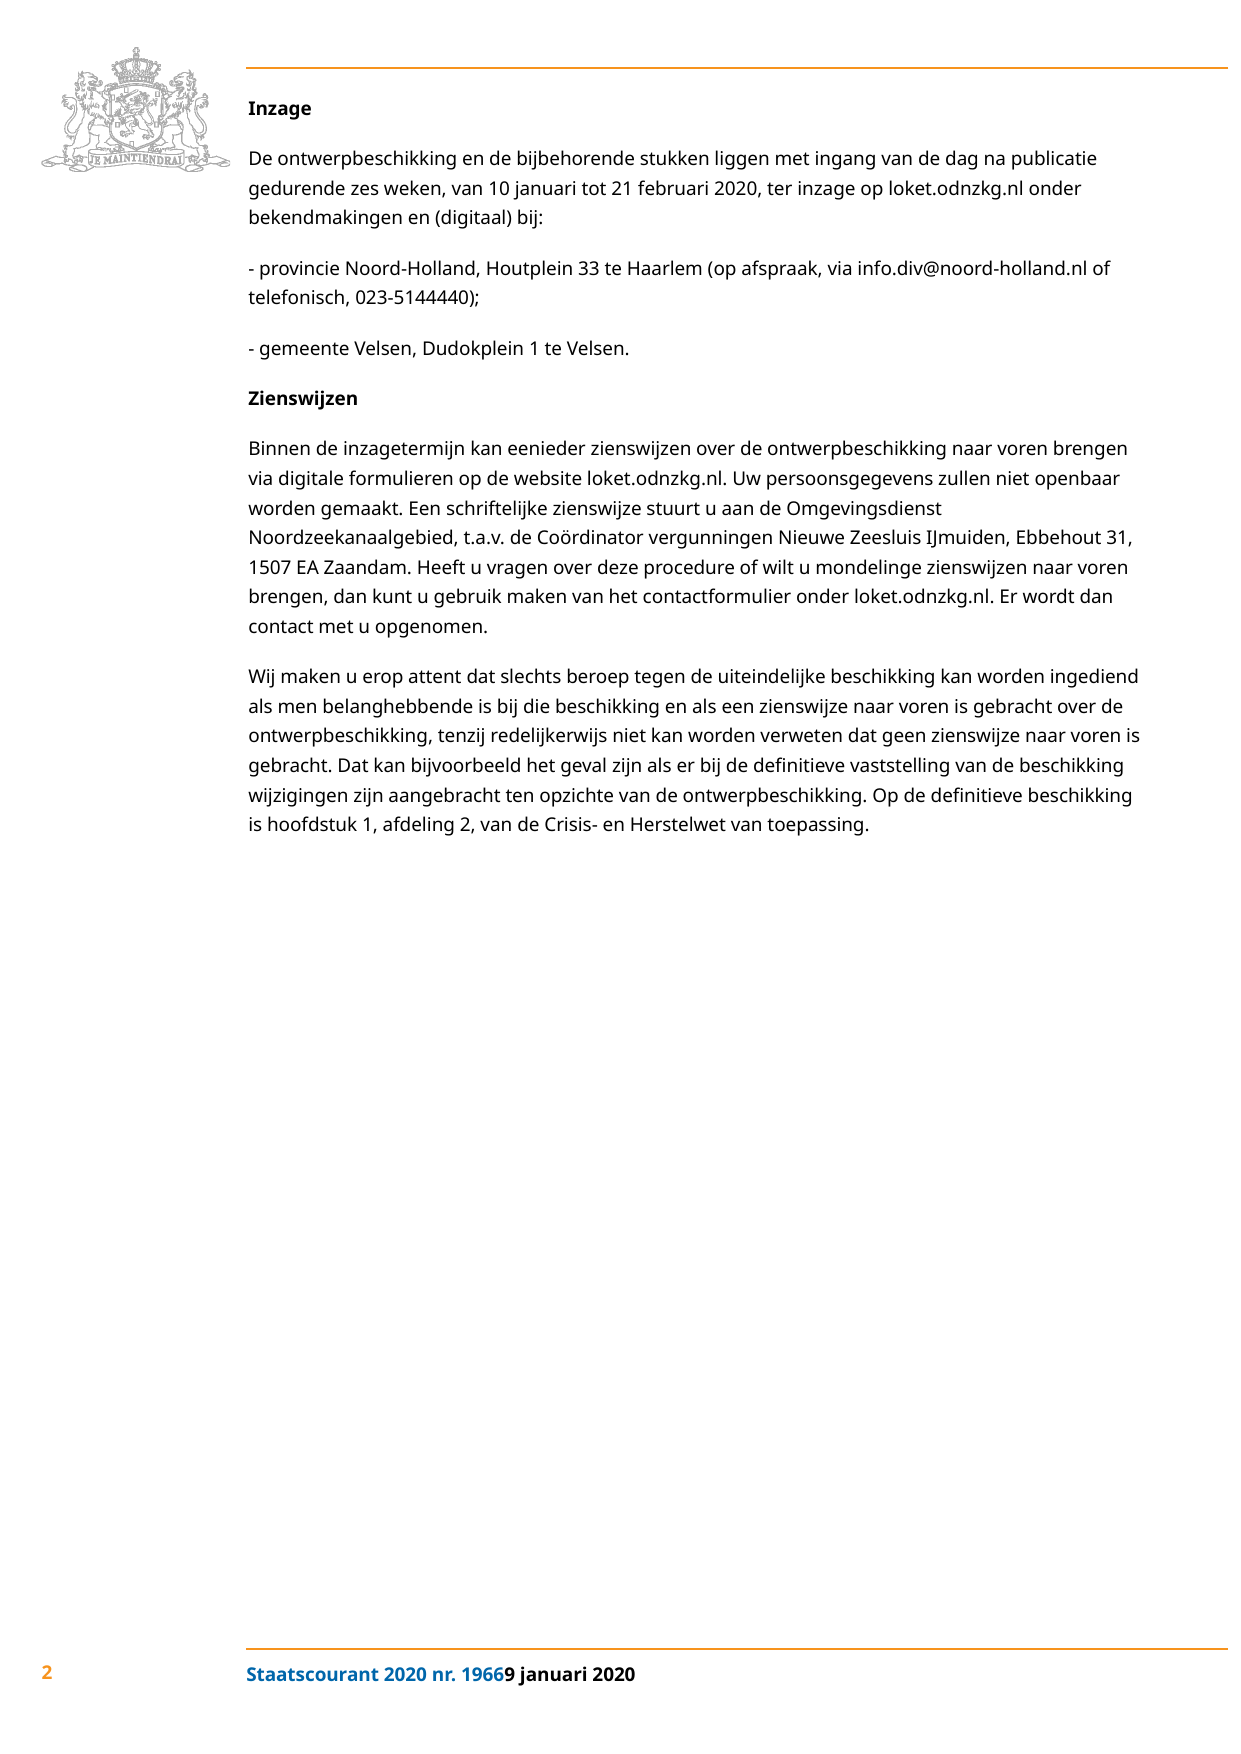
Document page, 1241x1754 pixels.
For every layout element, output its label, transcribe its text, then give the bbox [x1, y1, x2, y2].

text Binnen de inzagetermijn kan eenieder zienswijzen over de ontwerpbeschikking naar voren brengen via digitale formulieren op de website loket.odnzkg.nl. Uw persoonsgegevens zullen niet openbaar worden gemaakt. Een schriftelijke zienswijze stuurt u aan de Omgevingsdienst Noordzeekanaalgebied, t.a.v. de Coördinator vergunningen Nieuwe Zeesluis IJmuiden, Ebbehout 31, 1507 EA Zaandam. Heeft u vragen over deze procedure of wilt u mondelinge zienswijzen naar voren brengen, dan kunt u gebruik maken van het contactformulier onder loket.odnzkg.nl. Er wordt dan contact met u opgenomen. [248, 436, 1152, 639]
text Wij maken u erop attent dat slechts beroep tegen de uiteindelijke beschikking kan worden ingediend als men belanghebbende is bij die beschikking en als een zienswijze naar voren is gebracht over de ontwerpbeschikking, tenzij redelijkerwijs niet kan worden verweten dat geen zienswijze naar voren is gebracht. Dat kan bijvoorbeeld het geval zijn als er bij de definitieve vaststelling van de beschikking wijzigingen zijn aangebracht ten opzichte van de ontwerpbeschikking. Op de definitieve beschikking is hoofdstuk 1, afdeling 2, van de Crisis- en Herstelwet van toepassing. [248, 663, 1152, 837]
text De ontwerpbeschikking en de bijbehorende stukken liggen met ingang van de dag na publicatie gedurende zes weken, van 10 januari tot 21 februari 2020, ter inzage op loket.odnzkg.nl onder bekendmakingen en (digitaal) bij: [248, 145, 1152, 230]
picture [41, 47, 231, 172]
text Zienswijzen [248, 385, 1152, 411]
text Inzage [248, 95, 1152, 121]
text - gemeente Velsen, Dudokplein 1 te Velsen. [248, 335, 1152, 361]
text - provincie Noord-Holland, Houtplein 33 te Haarlem (op afspraak, via info.div@noord-holland.nl of telefonisch, 023-5144440); [248, 255, 1152, 310]
